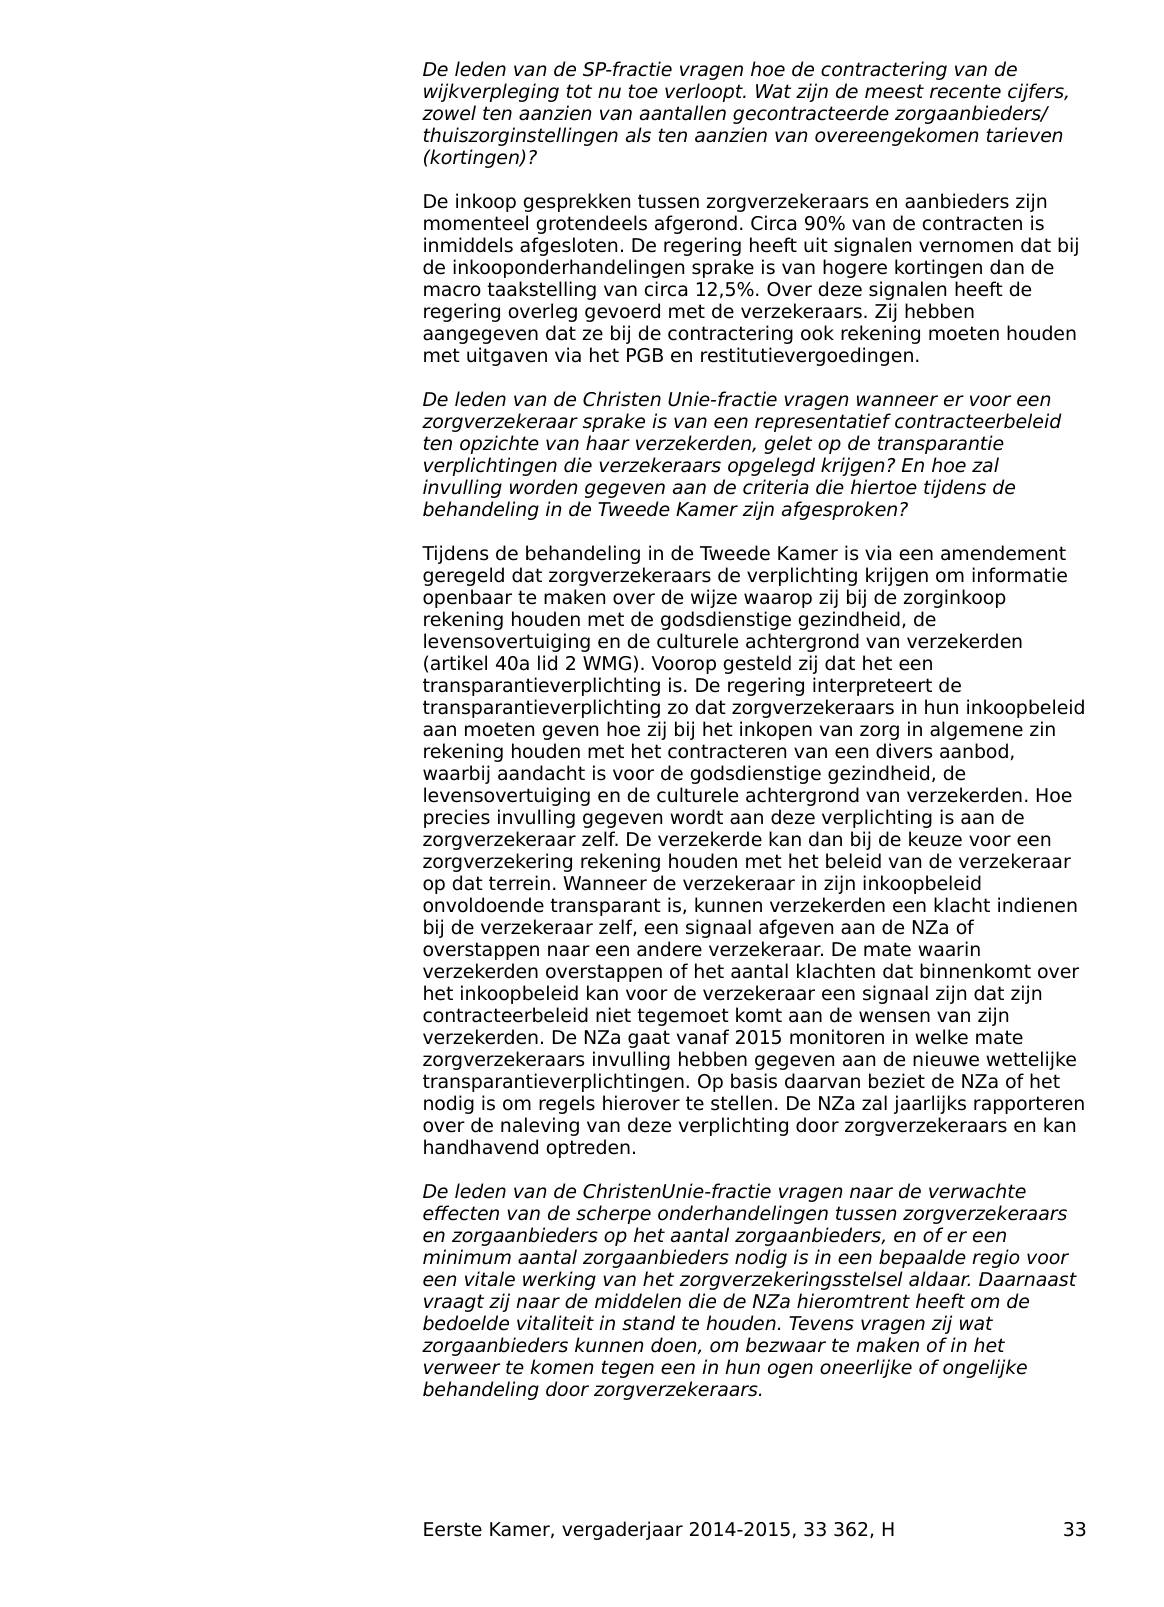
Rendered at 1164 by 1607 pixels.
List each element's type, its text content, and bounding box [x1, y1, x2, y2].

text De leden van de ChristenUnie-fractie vragen naar de verwachte effecten van de scherpe onderhandelingen tussen zorgverzekeraars en zorgaanbieders op het aantal zorgaanbieders, en of er een minimum aantal zorgaanbieders nodig is in een bepaalde regio voor een vitale werking van het zorgverzekeringsstelsel aldaar. Daarnaast vraagt zij naar de middelen die de NZa hieromtrent heeft om de bedoelde vitaliteit in stand te houden. Tevens vragen zij wat zorgaanbieders kunnen doen, om bezwaar te maken of in het verweer te komen tegen een in hun ogen oneerlijke of ongelijke behandeling door zorgverzekeraars. [422, 1181, 1087, 1401]
text De leden van de SP-fractie vragen hoe de contractering van de wijkverpleging tot nu toe verloopt. Wat zijn de meest recente cijfers, zowel ten aanzien van aantallen gecontracteerde zorgaanbieders/ thuiszorginstellingen als ten aanzien van overeengekomen tarieven (kortingen)? [422, 59, 1087, 169]
text De leden van de Christen Unie-fractie vragen wanneer er voor een zorgverzekeraar sprake is van een representatief contracteerbeleid ten opzichte van haar verzekerden, gelet op de transparantie verplichtingen die verzekeraars opgelegd krijgen? En hoe zal invulling worden gegeven aan de criteria die hiertoe tijdens de behandeling in de Tweede Kamer zijn afgesproken? [422, 389, 1087, 521]
text Tijdens de behandeling in de Tweede Kamer is via een amendement geregeld dat zorgverzekeraars de verplichting krijgen om informatie openbaar te maken over de wijze waarop zij bij de zorginkoop rekening houden met de godsdienstige gezindheid, de levensovertuiging en de culturele achtergrond van verzekerden (artikel 40a lid 2 WMG). Voorop gesteld zij dat het een transparantieverplichting is. De regering interpreteert de transparantieverplichting zo dat zorgverzekeraars in hun inkoopbeleid aan moeten geven hoe zij bij het inkopen van zorg in algemene zin rekening houden met het contracteren van een divers aanbod, waarbij aandacht is voor de godsdienstige gezindheid, de levensovertuiging en de culturele achtergrond van verzekerden. Hoe precies invulling gegeven wordt aan deze verplichting is aan de zorgverzekeraar zelf. De verzekerde kan dan bij de keuze voor een zorgverzekering rekening houden met het beleid van de verzekeraar op dat terrein. Wanneer de verzekeraar in zijn inkoopbeleid onvoldoende transparant is, kunnen verzekerden een klacht indienen bij de verzekeraar zelf, een signaal afgeven aan de NZa of overstappen naar een andere verzekeraar. De mate waarin verzekerden overstappen of het aantal klachten dat binnenkomt over het inkoopbeleid kan voor de verzekeraar een signaal zijn dat zijn contracteerbeleid niet tegemoet komt aan de wensen van zijn verzekerden. De NZa gaat vanaf 2015 monitoren in welke mate zorgverzekeraars invulling hebben gegeven aan de nieuwe wettelijke transparantieverplichtingen. Op basis daarvan beziet de NZa of het nodig is om regels hierover te stellen. De NZa zal jaarlijks rapporteren over de naleving van deze verplichting door zorgverzekeraars en kan handhavend optreden. [422, 543, 1087, 1159]
text De inkoop gesprekken tussen zorgverzekeraars en aanbieders zijn momenteel grotendeels afgerond. Circa 90% van de contracten is inmiddels afgesloten. De regering heeft uit signalen vernomen dat bij de inkooponderhandelingen sprake is van hogere kortingen dan de macro taakstelling van circa 12,5%. Over deze signalen heeft de regering overleg gevoerd met de verzekeraars. Zij hebben aangegeven dat ze bij de contractering ook rekening moeten houden met uitgaven via het PGB en restitutievergoedingen. [422, 191, 1087, 367]
